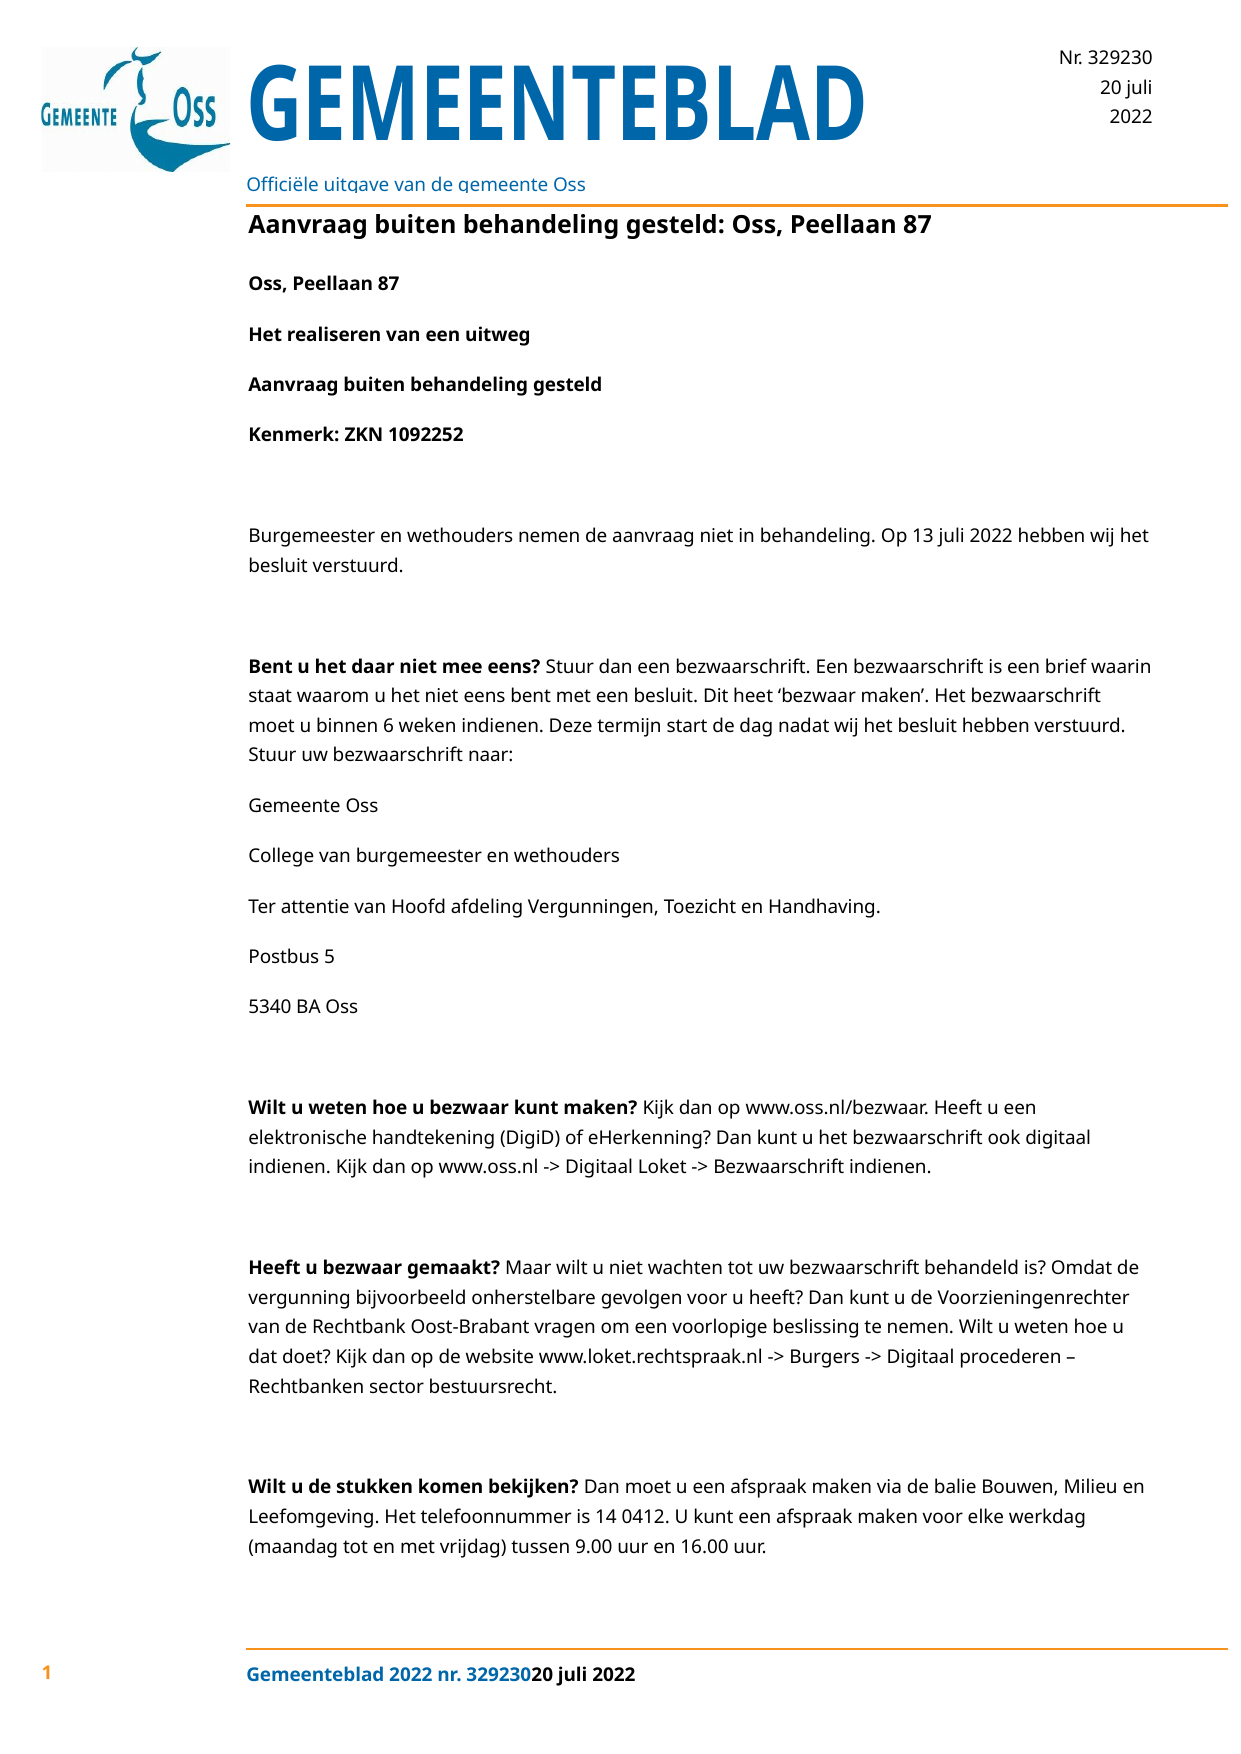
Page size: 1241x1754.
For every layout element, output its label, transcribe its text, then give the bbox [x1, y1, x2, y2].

text Heeft u bezwaar gemaakt? Maar wilt u niet wachten tot uw bezwaarschrift behandeld is? Omdat de vergunning bijvoorbeeld onherstelbare gevolgen voor u heeft? Dan kunt u de Voorzieningenrechter van de Rechtbank Oost-Brabant vragen om een voorlopige beslissing te nemen. Wilt u weten hoe u dat doet? Kijk dan op de website www.loket.rechtspraak.nl -> Burgers -> Digitaal procederen – Rechtbanken sector bestuursrecht. [248, 1254, 1152, 1398]
text Postbus 5 [248, 943, 1152, 969]
text Bent u het daar niet mee eens? Stuur dan een bezwaarschrift. Een bezwaarschrift is een brief waarin staat waarom u het niet eens bent met een besluit. Dit heet ‘bezwaar maken’. Het bezwaarschrift moet u binnen 6 weken indienen. Deze termijn start de dag nadat wij het besluit hebben verstuurd. Stuur uw bezwaarschrift naar: [248, 653, 1152, 767]
text Burgemeester en wethouders nemen de aanvraag niet in behandeling. Op 13 juli 2022 hebben wij het besluit verstuurd. [248, 522, 1152, 578]
text Wilt u weten hoe u bezwaar kunt maken? Kijk dan op www.oss.nl/bezwaar. Heeft u een elektronische handtekening (DigiD) of eHerkenning? Dan kunt u het bezwaarschrift ook digitaal indienen. Kijk dan op www.oss.nl -> Digitaal Loket -> Bezwaarschrift indienen. [248, 1094, 1152, 1179]
text 5340 BA Oss [248, 994, 1152, 1019]
text College van burgemeester en wethouders [248, 842, 1152, 868]
text Aanvraag buiten behandeling gesteld: Oss, Peellaan 87 [248, 207, 1152, 241]
text Het realiseren van een uitweg [248, 321, 1152, 346]
text Wilt u de stukken komen bekijken? Dan moet u een afspraak maken via de balie Bouwen, Milieu en Leefomgeving. Het telefoonnummer is 14 0412. U kunt een afspraak maken voor elke werkdag (maandag tot en met vrijdag) tussen 9.00 uur en 16.00 uur. [248, 1474, 1152, 1558]
text Oss, Peellaan 87 [248, 270, 1152, 296]
text Kenmerk: ZKN 1092252 [248, 422, 1152, 447]
text Aanvraag buiten behandeling gesteld [248, 371, 1152, 397]
text Ter attentie van Hoofd afdeling Vergunningen, Toezicht en Handhaving. [248, 893, 1152, 918]
text Gemeente Oss [248, 792, 1152, 818]
picture [41, 47, 231, 172]
